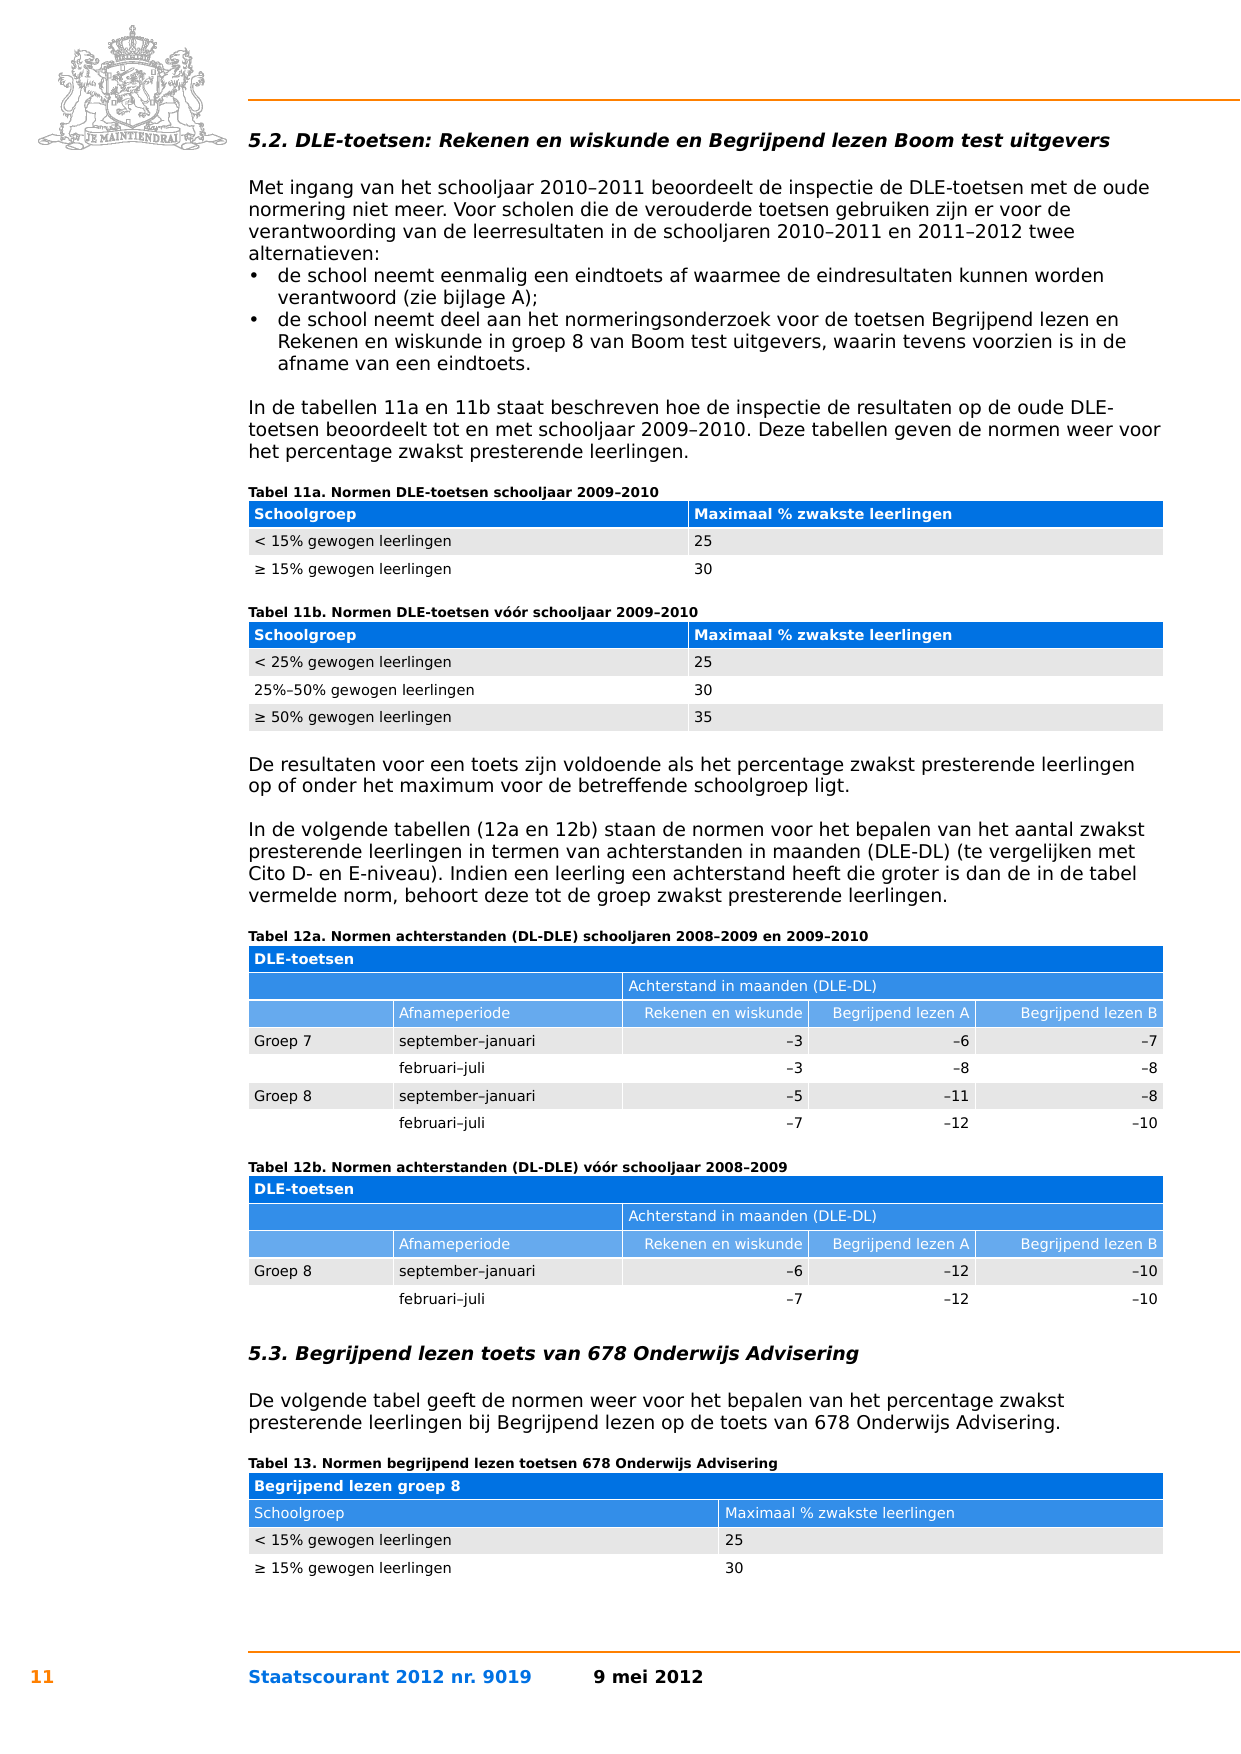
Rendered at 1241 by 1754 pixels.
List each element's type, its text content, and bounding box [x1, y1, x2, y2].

table_header Tabel 13. Normen begrijpend lezen toetsen 678 Onderwijs Advisering [248, 1456, 1163, 1472]
table_cell [249, 1055, 393, 1082]
table_cell [249, 1231, 393, 1257]
table_cell [249, 1286, 393, 1312]
table_cell 25 [689, 529, 1163, 555]
table_cell < 25% gewogen leerlingen [249, 649, 688, 676]
table_cell 35 [689, 704, 1163, 731]
table_cell –7 [623, 1110, 808, 1137]
subtitle 5.2. DLE-toetsen: Rekenen en wiskunde en Begrijpend lezen Boom test uitgevers [248, 130, 1163, 152]
table_cell –8 [809, 1055, 975, 1082]
table_cell –5 [623, 1083, 808, 1109]
table_cell DLE-toetsen [249, 1176, 1163, 1203]
table_cell september–januari [394, 1083, 622, 1109]
table_cell 30 [719, 1555, 1163, 1581]
table_cell –12 [809, 1110, 975, 1137]
table_header Tabel 12b. Normen achterstanden (DL-DLE) vóór schooljaar 2008–2009 [248, 1160, 1163, 1175]
table_cell ≥ 15% gewogen leerlingen [249, 1555, 718, 1581]
table_cell –3 [623, 1055, 808, 1082]
text De volgende tabel geeft de normen weer voor het bepalen van het percentage zwakst presterende leerlingen bij Begrijpend lezen op de toets van 678 Onderwijs Advisering. [248, 1390, 1163, 1434]
table_cell –6 [623, 1259, 808, 1285]
table_cell [249, 1204, 622, 1230]
table_cell Schoolgroep [249, 501, 688, 527]
table_cell Begrijpend lezen B [976, 1231, 1163, 1257]
text In de volgende tabellen (12a en 12b) staan de normen voor het bepalen van het aantal zwakst presterende leerlingen in termen van achterstanden in maanden (DLE-DL) (te vergelijken met Cito D- en E-niveau). Indien een leerling een achterstand heeft die groter is dan de in de tabel vermelde norm, behoort deze tot de groep zwakst presterende leerlingen. [248, 819, 1163, 907]
table_cell Groep 8 [249, 1083, 393, 1109]
table_cell 25%–50% gewogen leerlingen [249, 677, 688, 703]
table_cell Maximaal % zwakste leerlingen [689, 501, 1163, 527]
table_cell Maximaal % zwakste leerlingen [689, 622, 1163, 648]
table_cell februari–juli [394, 1286, 622, 1312]
table_cell –10 [976, 1110, 1163, 1137]
table_cell [249, 1001, 393, 1027]
table_cell –7 [623, 1286, 808, 1312]
table_cell < 15% gewogen leerlingen [249, 1528, 718, 1554]
text • de school neemt deel aan het normeringsonderzoek voor de toetsen Begrijpend lezen en Rekenen en wiskunde in groep 8 van Boom test uitgevers, waarin tevens voorzien is in de afname van een eindtoets. [248, 309, 1163, 375]
text De resultaten voor een toets zijn voldoende als het percentage zwakst presterende leerlingen op of onder het maximum voor de betreffende schoolgroep ligt. [248, 753, 1163, 797]
text Met ingang van het schooljaar 2010–2011 beoordeelt de inspectie de DLE-toetsen met de oude normering niet meer. Voor scholen die de verouderde toetsen gebruiken zijn er voor de verantwoording van de leerresultaten in de schooljaren 2010–2011 en 2011–2012 twee alternatieven: [248, 177, 1163, 265]
table_cell ≥ 50% gewogen leerlingen [249, 704, 688, 731]
table_cell Achterstand in maanden (DLE-DL) [623, 973, 1163, 999]
table_cell Afnameperiode [394, 1231, 622, 1257]
table_cell ≥ 15% gewogen leerlingen [249, 556, 688, 582]
table_cell –10 [976, 1259, 1163, 1285]
table_cell september–januari [394, 1028, 622, 1054]
table_cell Rekenen en wiskunde [623, 1001, 808, 1027]
table_header Tabel 12a. Normen achterstanden (DL-DLE) schooljaren 2008–2009 en 2009–2010 [248, 929, 1163, 945]
table_cell Achterstand in maanden (DLE-DL) [623, 1204, 1163, 1230]
picture [38, 25, 227, 150]
table_cell Groep 7 [249, 1028, 393, 1054]
table_cell –7 [976, 1028, 1163, 1054]
table_cell september–januari [394, 1259, 622, 1285]
table_cell Groep 8 [249, 1259, 393, 1285]
table_cell 30 [689, 556, 1163, 582]
table_cell Schoolgroep [249, 1500, 718, 1527]
table_header Tabel 11a. Normen DLE-toetsen schooljaar 2009–2010 [248, 484, 1163, 500]
table_cell –12 [809, 1259, 975, 1285]
table_cell februari–juli [394, 1110, 622, 1137]
table_cell februari–juli [394, 1055, 622, 1082]
table_cell Afnameperiode [394, 1001, 622, 1027]
table_cell –10 [976, 1286, 1163, 1312]
text In de tabellen 11a en 11b staat beschreven hoe de inspectie de resultaten op de oude DLE-toetsen beoordeelt tot en met schooljaar 2009–2010. Deze tabellen geven de normen weer voor het percentage zwakst presterende leerlingen. [248, 397, 1163, 462]
table_cell Begrijpend lezen groep 8 [249, 1473, 1163, 1499]
table_cell –8 [976, 1055, 1163, 1082]
table_cell Begrijpend lezen B [976, 1001, 1163, 1027]
table_cell –3 [623, 1028, 808, 1054]
table_cell DLE-toetsen [249, 946, 1163, 972]
table_cell 25 [689, 649, 1163, 676]
table_cell –12 [809, 1286, 975, 1312]
text • de school neemt eenmalig een eindtoets af waarmee de eindresultaten kunnen worden verantwoord (zie bijlage A); [248, 265, 1163, 309]
table_cell 25 [719, 1528, 1163, 1554]
table_cell –8 [976, 1083, 1163, 1109]
subtitle 5.3. Begrijpend lezen toets van 678 Onderwijs Advisering [248, 1343, 1163, 1365]
table_cell [249, 1110, 393, 1137]
table_cell –6 [809, 1028, 975, 1054]
table_cell –11 [809, 1083, 975, 1109]
table_cell Schoolgroep [249, 622, 688, 648]
table_cell Begrijpend lezen A [809, 1001, 975, 1027]
table_cell [249, 973, 622, 999]
table_header Tabel 11b. Normen DLE-toetsen vóór schooljaar 2009–2010 [248, 605, 1163, 621]
table_cell Maximaal % zwakste leerlingen [719, 1500, 1163, 1527]
table_cell < 15% gewogen leerlingen [249, 529, 688, 555]
table_cell 30 [689, 677, 1163, 703]
table_cell Rekenen en wiskunde [623, 1231, 808, 1257]
table_cell Begrijpend lezen A [809, 1231, 975, 1257]
